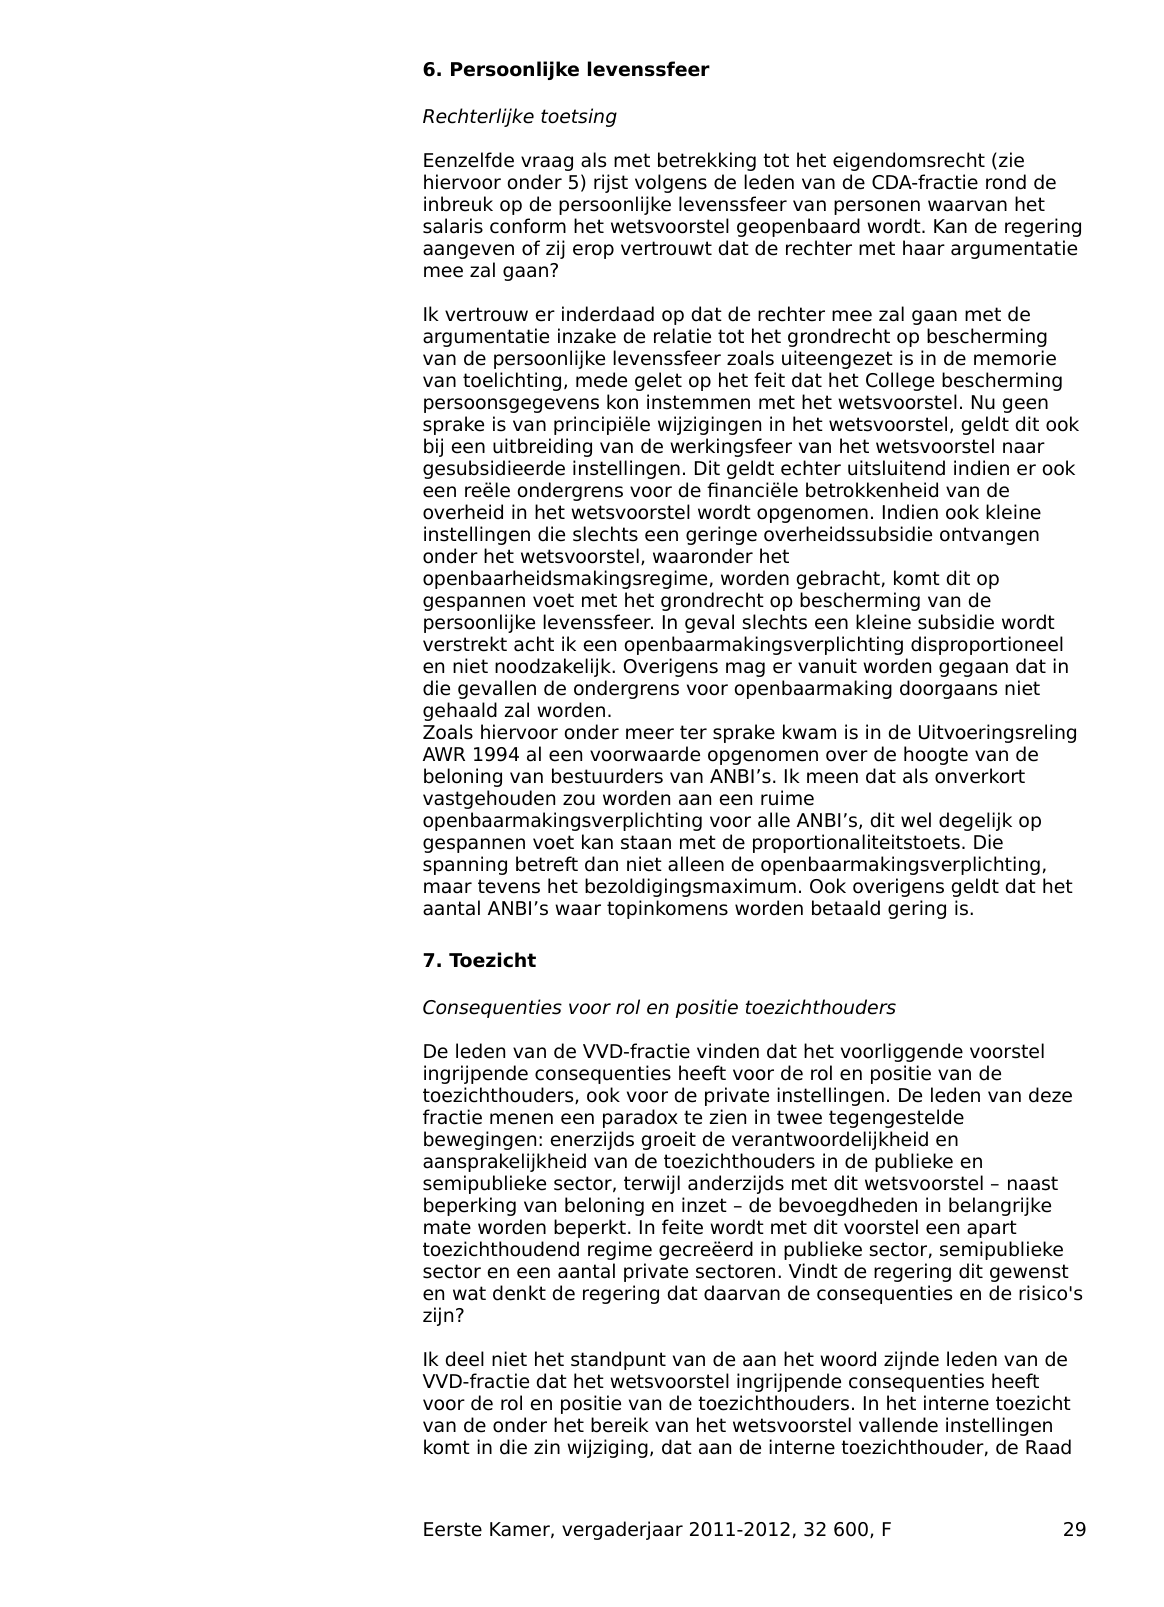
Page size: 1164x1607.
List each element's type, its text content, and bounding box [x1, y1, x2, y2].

text Zoals hiervoor onder meer ter sprake kwam is in de Uitvoeringsreling AWR 1994 al een voorwaarde opgenomen over de hoogte van de beloning van bestuurders van ANBI’s. Ik meen dat als onverkort vastgehouden zou worden aan een ruime openbaarmakingsverplichting voor alle ANBI’s, dit wel degelijk op gespannen voet kan staan met de proportionaliteitstoets. Die spanning betreft dan niet alleen de openbaarmakingsverplichting, maar tevens het bezoldigingsmaximum. Ook overigens geldt dat het aantal ANBI’s waar topinkomens worden betaald gering is. [422, 722, 1087, 920]
subtitle Rechterlijke toetsing [422, 106, 1087, 128]
subtitle 6. Persoonlijke levenssfeer [422, 59, 1087, 81]
subtitle Consequenties voor rol en positie toezichthouders [422, 997, 1087, 1019]
text Ik deel niet het standpunt van de aan het woord zijnde leden van de VVD-fractie dat het wetsvoorstel ingrijpende consequenties heeft voor de rol en positie van de toezichthouders. In het interne toezicht van de onder het bereik van het wetsvoorstel vallende instellingen komt in die zin wijziging, dat aan de interne toezichthouder, de Raad [422, 1349, 1087, 1459]
text Ik vertrouw er inderdaad op dat de rechter mee zal gaan met de argumentatie inzake de relatie tot het grondrecht op bescherming van de persoonlijke levenssfeer zoals uiteengezet is in de memorie van toelichting, mede gelet op het feit dat het College bescherming persoonsgegevens kon instemmen met het wetsvoorstel. Nu geen sprake is van principiële wijzigingen in het wetsvoorstel, geldt dit ook bij een uitbreiding van de werkingsfeer van het wetsvoorstel naar gesubsidieerde instellingen. Dit geldt echter uitsluitend indien er ook een reële ondergrens voor de financiële betrokkenheid van de overheid in het wetsvoorstel wordt opgenomen. Indien ook kleine instellingen die slechts een geringe overheidssubsidie ontvangen onder het wetsvoorstel, waaronder het openbaarheidsmakingsregime, worden gebracht, komt dit op gespannen voet met het grondrecht op bescherming van de persoonlijke levenssfeer. In geval slechts een kleine subsidie wordt verstrekt acht ik een openbaarmakingsverplichting disproportioneel en niet noodzakelijk. Overigens mag er vanuit worden gegaan dat in die gevallen de ondergrens voor openbaarmaking doorgaans niet gehaald zal worden. [422, 304, 1087, 722]
text Eenzelfde vraag als met betrekking tot het eigendomsrecht (zie hiervoor onder 5) rijst volgens de leden van de CDA-fractie rond de inbreuk op de persoonlijke levenssfeer van personen waarvan het salaris conform het wetsvoorstel geopenbaard wordt. Kan de regering aangeven of zij erop vertrouwt dat de rechter met haar argumentatie mee zal gaan? [422, 150, 1087, 282]
subtitle 7. Toezicht [422, 950, 1087, 972]
text De leden van de VVD-fractie vinden dat het voorliggende voorstel ingrijpende consequenties heeft voor de rol en positie van de toezichthouders, ook voor de private instellingen. De leden van deze fractie menen een paradox te zien in twee tegengestelde bewegingen: enerzijds groeit de verantwoordelijkheid en aansprakelijkheid van de toezichthouders in de publieke en semipublieke sector, terwijl anderzijds met dit wetsvoorstel – naast beperking van beloning en inzet – de bevoegdheden in belangrijke mate worden beperkt. In feite wordt met dit voorstel een apart toezichthoudend regime gecreëerd in publieke sector, semipublieke sector en een aantal private sectoren. Vindt de regering dit gewenst en wat denkt de regering dat daarvan de consequenties en de risico's zijn? [422, 1041, 1087, 1327]
